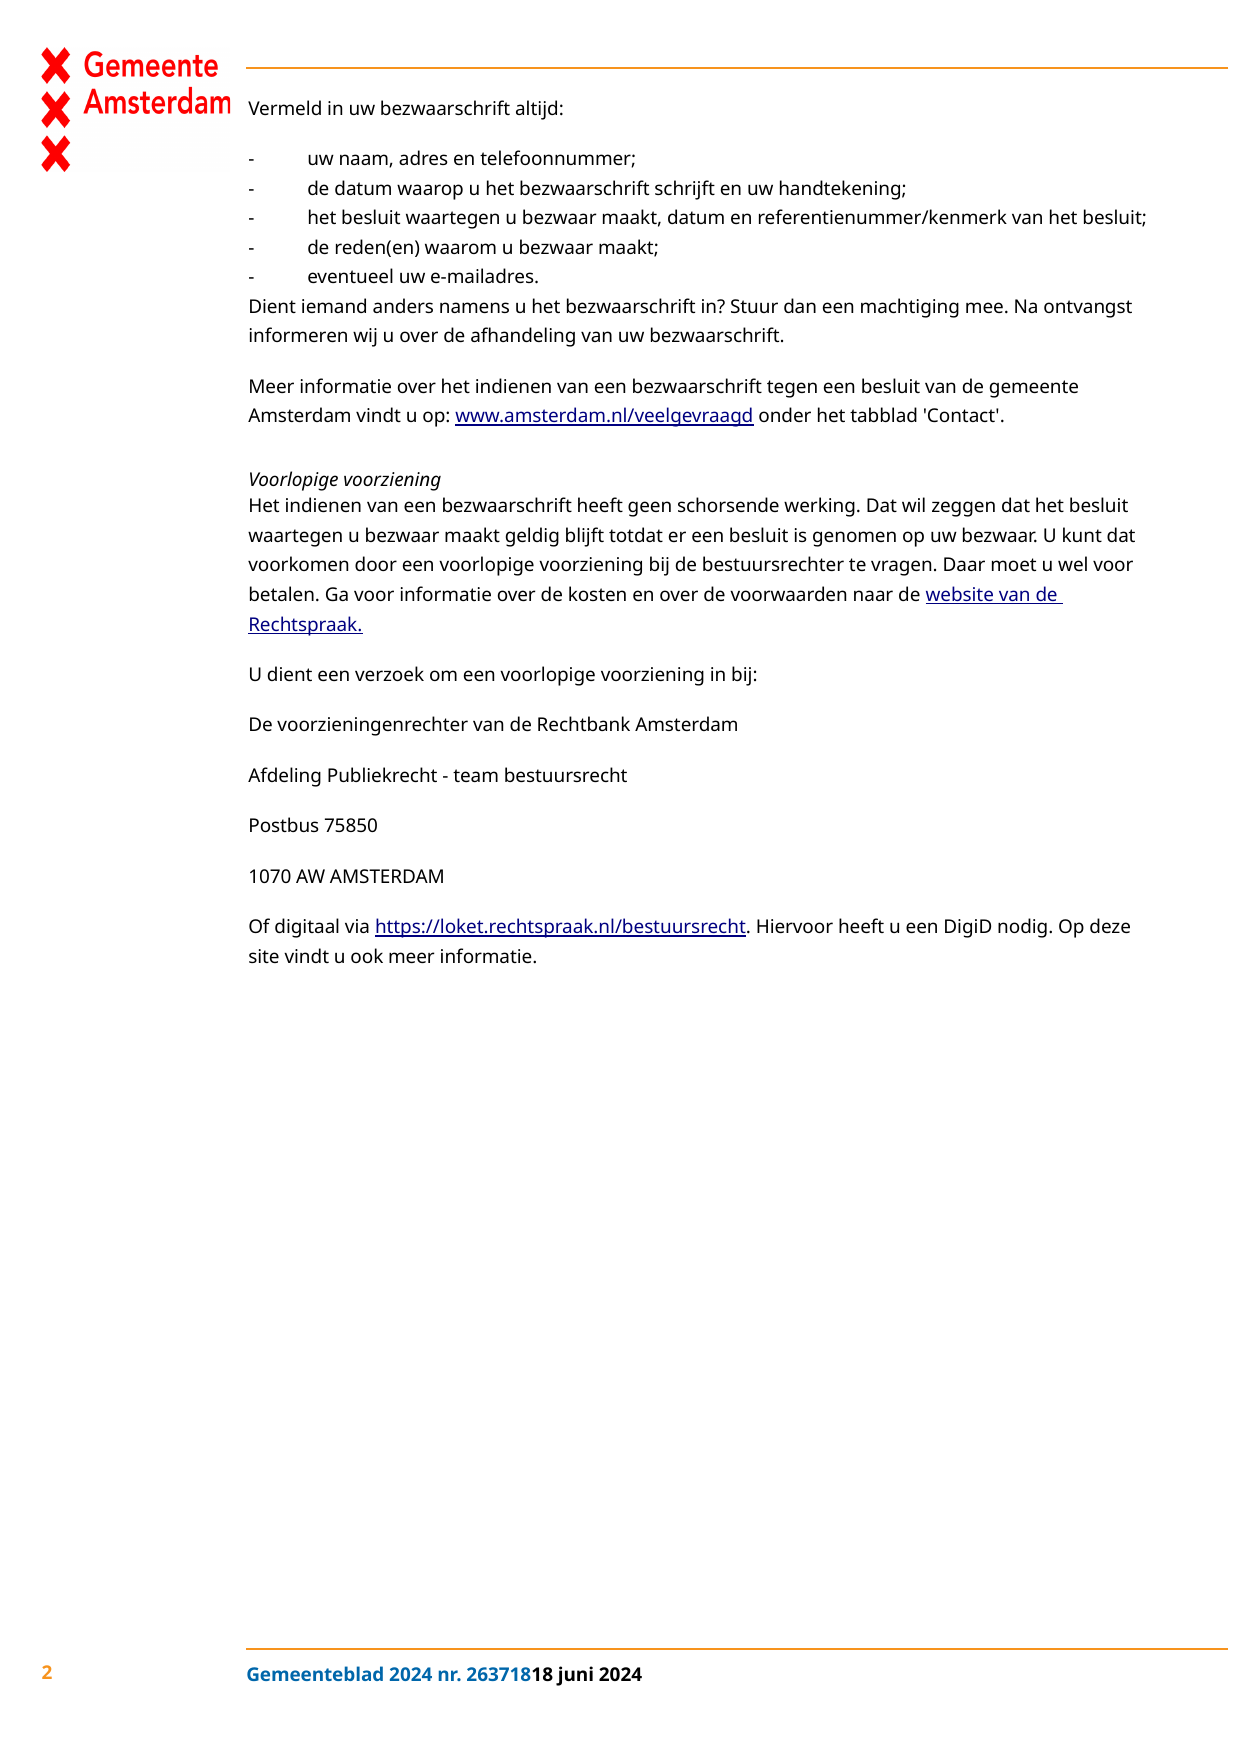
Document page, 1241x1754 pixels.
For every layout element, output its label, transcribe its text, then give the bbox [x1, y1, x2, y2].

list de reden(en) waarom u bezwaar maakt; [248, 234, 1152, 260]
list uw naam, adres en telefoonnummer; [248, 145, 1152, 171]
text U dient een verzoek om een voorlopige voorziening in bij: [248, 661, 1152, 687]
list het besluit waartegen u bezwaar maakt, datum en referentienummer/kenmerk van het besluit; [248, 204, 1152, 230]
list de datum waarop u het bezwaarschrift schrijft en uw handtekening; [248, 175, 1152, 201]
text Dient iemand anders namens u het bezwaarschrift in? Stuur dan een machtiging mee. Na ontvangst informeren wij u over de afhandeling van uw bezwaarschrift. [248, 293, 1152, 348]
text Afdeling Publiekrecht - team bestuursrecht [248, 762, 1152, 788]
text Voorlopige voorziening [248, 467, 1152, 492]
text Postbus 75850 [248, 812, 1152, 838]
list eventueel uw e-mailadres. [248, 263, 1152, 289]
text 1070 AW AMSTERDAM [248, 863, 1152, 888]
text Meer informatie over het indienen van een bezwaarschrift tegen een besluit van de gemeente Amsterdam vindt u op: www.amsterdam.nl/veelgevraagd onder het tabblad 'Contact'. [248, 373, 1152, 428]
text Het indienen van een bezwaarschrift heeft geen schorsende werking. Dat wil zeggen dat het besluit waartegen u bezwaar maakt geldig blijft totdat er een besluit is genomen op uw bezwaar. U kunt dat voorkomen door een voorlopige voorziening bij de bestuursrechter te vragen. Daar moet u wel voor betalen. Ga voor informatie over de kosten en over de voorwaarden naar de website van de Rechtspraak. [248, 492, 1152, 636]
text Of digitaal via https://loket.rechtspraak.nl/bestuursrecht. Hiervoor heeft u een DigiD nodig. Op deze site vindt u ook meer informatie. [248, 913, 1152, 968]
picture [41, 47, 231, 172]
text Vermeld in uw bezwaarschrift altijd: [248, 95, 1152, 121]
text De voorzieningenrechter van de Rechtbank Amsterdam [248, 712, 1152, 737]
